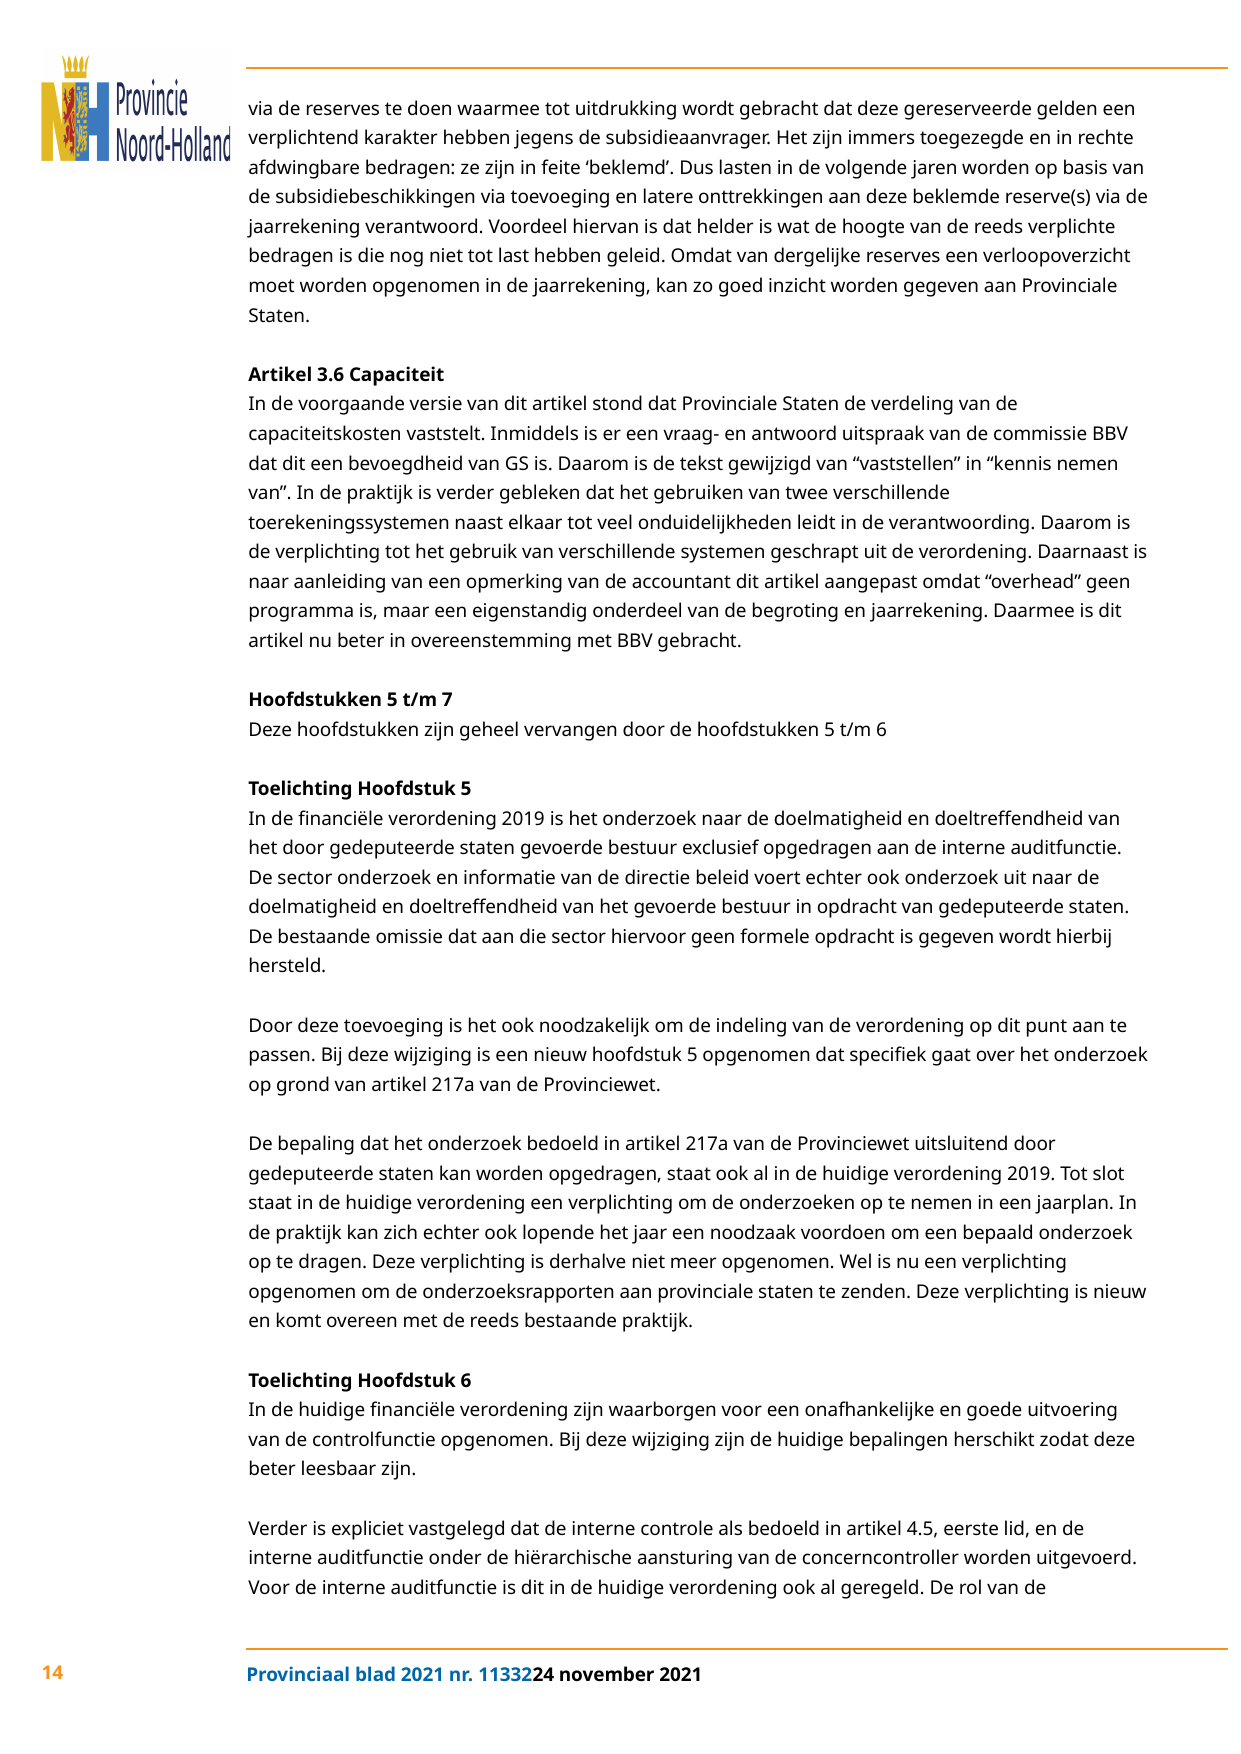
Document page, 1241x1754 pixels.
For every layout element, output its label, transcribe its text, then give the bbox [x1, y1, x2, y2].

text via de reserves te doen waarmee tot uitdrukking wordt gebracht dat deze gereserveerde gelden een verplichtend karakter hebben jegens de subsidieaanvrager. Het zijn immers toegezegde en in rechte afdwingbare bedragen: ze zijn in feite ‘beklemd’. Dus lasten in de volgende jaren worden op basis van de subsidiebeschikkingen via toevoeging en latere onttrekkingen aan deze beklemde reserve(s) via de jaarrekening verantwoord. Voordeel hiervan is dat helder is wat de hoogte van de reeds verplichte bedragen is die nog niet tot last hebben geleid. Omdat van dergelijke reserves een verloopoverzicht moet worden opgenomen in de jaarrekening, kan zo goed inzicht worden gegeven aan Provinciale Staten. [248, 95, 1152, 328]
picture [41, 47, 231, 172]
text Toelichting Hoofdstuk 5 [248, 775, 1152, 801]
text De bepaling dat het onderzoek bedoeld in artikel 217a van de Provinciewet uitsluitend door gedeputeerde staten kan worden opgedragen, staat ook al in de huidige verordening 2019. Tot slot staat in de huidige verordening een verplichting om de onderzoeken op te nemen in een jaarplan. In de praktijk kan zich echter ook lopende het jaar een noodzaak voordoen om een bepaald onderzoek op te dragen. Deze verplichting is derhalve niet meer opgenomen. Wel is nu een verplichting opgenomen om de onderzoeksrapporten aan provinciale staten te zenden. Deze verplichting is nieuw en komt overeen met de reeds bestaande praktijk. [248, 1130, 1152, 1333]
text In de huidige financiële verordening zijn waarborgen voor een onafhankelijke en goede uitvoering van de controlfunctie opgenomen. Bij deze wijziging zijn de huidige bepalingen herschikt zodat deze beter leesbaar zijn. [248, 1396, 1152, 1481]
text Artikel 3.6 Capaciteit [248, 361, 1152, 387]
text In de financiële verordening 2019 is het onderzoek naar de doelmatigheid en doeltreffendheid van het door gedeputeerde staten gevoerde bestuur exclusief opgedragen aan de interne auditfunctie. De sector onderzoek en informatie van de directie beleid voert echter ook onderzoek uit naar de doelmatigheid en doeltreffendheid van het gevoerde bestuur in opdracht van gedeputeerde staten. De bestaande omissie dat aan die sector hiervoor geen formele opdracht is gegeven wordt hierbij hersteld. [248, 805, 1152, 978]
text Deze hoofdstukken zijn geheel vervangen door de hoofdstukken 5 t/m 6 [248, 716, 1152, 742]
text Hoofdstukken 5 t/m 7 [248, 686, 1152, 712]
text Verder is expliciet vastgelegd dat de interne controle als bedoeld in artikel 4.5, eerste lid, en de interne auditfunctie onder de hiërarchische aansturing van de concerncontroller worden uitgevoerd. Voor de interne auditfunctie is dit in de huidige verordening ook al geregeld. De rol van de [248, 1515, 1152, 1600]
text Toelichting Hoofdstuk 6 [248, 1367, 1152, 1393]
text Door deze toevoeging is het ook noodzakelijk om de indeling van de verordening op dit punt aan te passen. Bij deze wijziging is een nieuw hoofdstuk 5 opgenomen dat specifiek gaat over het onderzoek op grond van artikel 217a van de Provinciewet. [248, 1012, 1152, 1097]
text In de voorgaande versie van dit artikel stond dat Provinciale Staten de verdeling van de capaciteitskosten vaststelt. Inmiddels is er een vraag- en antwoord uitspraak van de commissie BBV dat dit een bevoegdheid van GS is. Daarom is de tekst gewijzigd van “vaststellen” in “kennis nemen van”. In de praktijk is verder gebleken dat het gebruiken van twee verschillende toerekeningssystemen naast elkaar tot veel onduidelijkheden leidt in de verantwoording. Daarom is de verplichting tot het gebruik van verschillende systemen geschrapt uit de verordening. Daarnaast is naar aanleiding van een opmerking van de accountant dit artikel aangepast omdat “overhead” geen programma is, maar een eigenstandig onderdeel van de begroting en jaarrekening. Daarmee is dit artikel nu beter in overeenstemming met BBV gebracht. [248, 391, 1152, 653]
